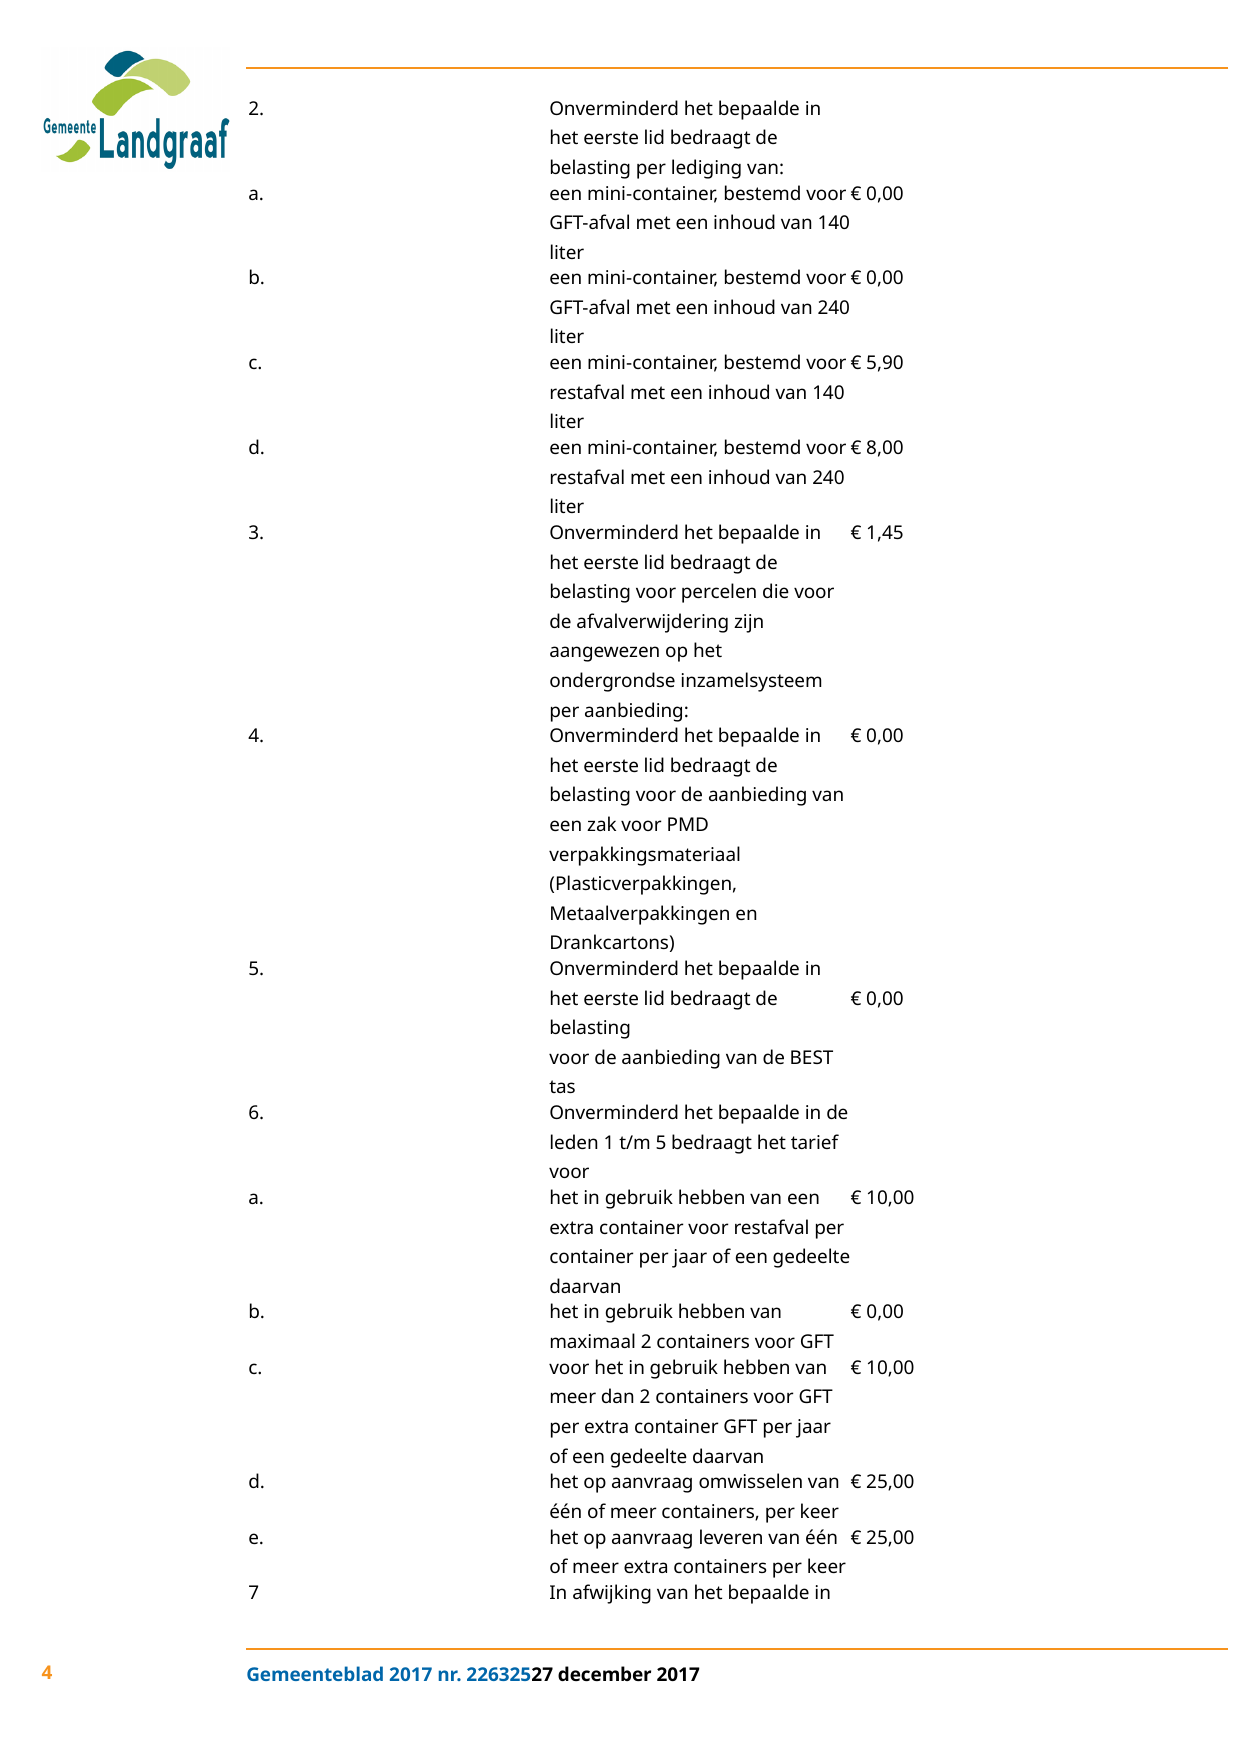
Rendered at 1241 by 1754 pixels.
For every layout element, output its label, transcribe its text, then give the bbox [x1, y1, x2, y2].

table_cell d. [248, 1469, 549, 1524]
table_cell € 0,00 [850, 265, 1152, 349]
table_cell c. [248, 350, 549, 434]
table_cell [850, 1099, 1152, 1184]
table_cell € 0,00 [850, 180, 1152, 264]
table_cell € 8,00 [850, 434, 1152, 519]
table_cell a. [248, 180, 549, 264]
table_cell een mini-container, bestemd voor restafval met een inhoud van 140 liter [549, 350, 850, 434]
table_cell Onverminderd het bepaalde in de leden 1 t/m 5 bedraagt het tarief voor [549, 1099, 850, 1184]
table_cell 6. [248, 1099, 549, 1184]
table_cell 7 [248, 1579, 549, 1605]
table_cell € 10,00 [850, 1354, 1152, 1468]
table_cell het op aanvraag omwisselen van één of meer containers, per keer [549, 1469, 850, 1524]
table_cell het in gebruik hebben van een extra container voor restafval per container per jaar of een gedeelte daarvan [549, 1184, 850, 1299]
table_cell € 5,90 [850, 350, 1152, 434]
table_cell e. [248, 1524, 549, 1579]
table_cell b. [248, 265, 549, 349]
table_cell het in gebruik hebben van maximaal 2 containers voor GFT [549, 1299, 850, 1354]
table_cell een mini-container, bestemd voor restafval met een inhoud van 240 liter [549, 434, 850, 519]
table_cell 5. [248, 955, 549, 1099]
table_cell b. [248, 1299, 549, 1354]
table_cell een mini-container, bestemd voor GFT-afval met een inhoud van 240 liter [549, 265, 850, 349]
table_cell In afwijking van het bepaalde in [549, 1579, 850, 1605]
table_cell Onverminderd het bepaalde in het eerste lid bedraagt de belasting voor de aanbieding van de BEST tas [549, 955, 850, 1099]
table_cell 2. [248, 95, 549, 180]
table_cell 3. [248, 519, 549, 722]
table_cell het op aanvraag leveren van één of meer extra containers per keer [549, 1524, 850, 1579]
table_cell c. [248, 1354, 549, 1468]
table_cell [850, 95, 1152, 180]
picture [41, 47, 231, 172]
table_cell € 10,00 [850, 1184, 1152, 1299]
table_cell € 0,00 [850, 1299, 1152, 1354]
table_cell d. [248, 434, 549, 519]
table_cell € 0,00 [850, 723, 1152, 955]
table_cell Onverminderd het bepaalde in het eerste lid bedraagt de belasting per lediging van: [549, 95, 850, 180]
table_cell voor het in gebruik hebben van meer dan 2 containers voor GFT per extra container GFT per jaar of een gedeelte daarvan [549, 1354, 850, 1468]
table_cell € 0,00 [850, 955, 1152, 1099]
table_cell Onverminderd het bepaalde in het eerste lid bedraagt de belasting voor de aanbieding van een zak voor PMD verpakkingsmateriaal (Plasticverpakkingen, Metaalverpakkingen en Drankcartons) [549, 723, 850, 955]
table_cell Onverminderd het bepaalde in het eerste lid bedraagt de belasting voor percelen die voor de afvalverwijdering zijn aangewezen op het ondergrondse inzamelsysteem per aanbieding: [549, 519, 850, 722]
table_cell € 25,00 [850, 1469, 1152, 1524]
table_cell een mini-container, bestemd voor GFT-afval met een inhoud van 140 liter [549, 180, 850, 264]
table_cell a. [248, 1184, 549, 1299]
table_cell [850, 1579, 1152, 1605]
table_cell € 1,45 [850, 519, 1152, 722]
table_cell 4. [248, 723, 549, 955]
table_cell € 25,00 [850, 1524, 1152, 1579]
